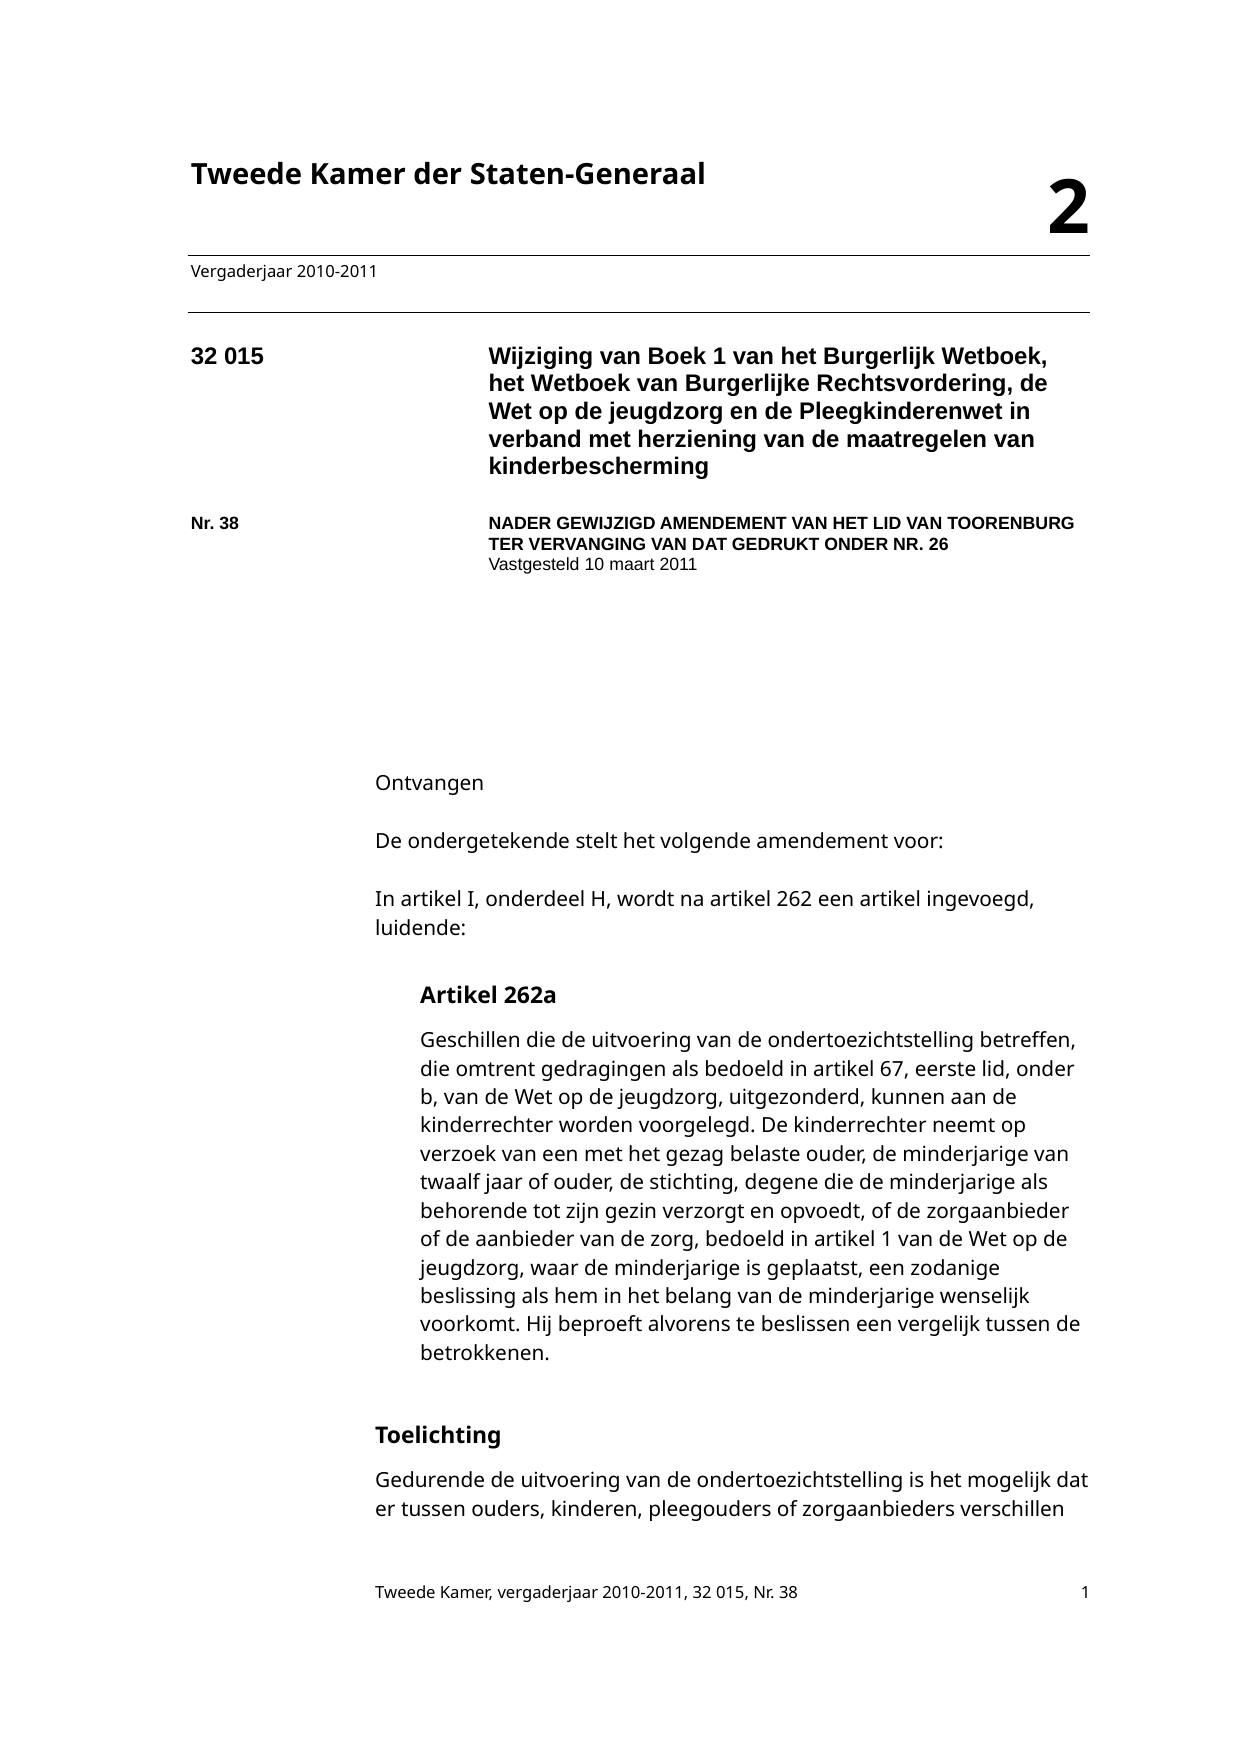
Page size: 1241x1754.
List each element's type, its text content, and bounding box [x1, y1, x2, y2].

text De ondergetekende stelt het volgende amendement voor: [375, 826, 1090, 854]
table_cell 32 015 [188, 339, 485, 510]
table_cell [485, 313, 1090, 339]
table_cell [485, 256, 1090, 312]
text Geschillen die de uitvoering van de ondertoezichtstelling betreffen, die omtrent gedragingen als bedoeld in artikel 67, eerste lid, onder b, van de Wet op de jeugdzorg, uitgezonderd, kunnen aan de kinderrechter worden voorgelegd. De kinderrechter neemt op verzoek van een met het gezag belaste ouder, de minderjarige van twaalf jaar of ouder, de stichting, degene die de minderjarige als behorende tot zijn gezin verzorgt en opvoedt, of de zorgaanbieder of de aanbieder van de zorg, bedoeld in artikel 1 van de Wet op de jeugdzorg, waar de minderjarige is geplaatst, een zodanige beslissing als hem in het belang van de minderjarige wenselijk voorkomt. Hij beproeft alvorens te beslissen een vergelijk tussen de betrokkenen. [420, 1025, 1090, 1366]
table_header 2 [910, 150, 1090, 255]
text Ontvangen [375, 768, 1090, 796]
table_cell Wijziging van Boek 1 van het Burgerlijk Wetboek, het Wetboek van Burgerlijke Rechtsvordering, de Wet op de jeugdzorg en de Pleegkinderenwet in verband met herziening van de maatregelen van kinderbescherming [485, 339, 1090, 510]
subtitle Toelichting [375, 1419, 1090, 1450]
table_header Tweede Kamer der Staten-Generaal [188, 150, 909, 255]
table_cell Nr. 38 [188, 510, 485, 649]
table_cell NADER GEWIJZIGD AMENDEMENT VAN HET LID VAN TOORENBURG TER VERVANGING VAN DAT GEDRUKT ONDER NR. 26 Vastgesteld 10 maart 2011 [485, 510, 1090, 649]
table_cell [188, 313, 485, 339]
text Gedurende de uitvoering van de ondertoezichtstelling is het mogelijk dat er tussen ouders, kinderen, pleegouders of zorgaanbieders verschillen [375, 1465, 1090, 1522]
text In artikel I, onderdeel H, wordt na artikel 262 een artikel ingevoegd, luidende: [375, 884, 1090, 941]
table_cell Vergaderjaar 2010-2011 [188, 256, 485, 312]
subtitle Artikel 262a [420, 979, 1090, 1010]
